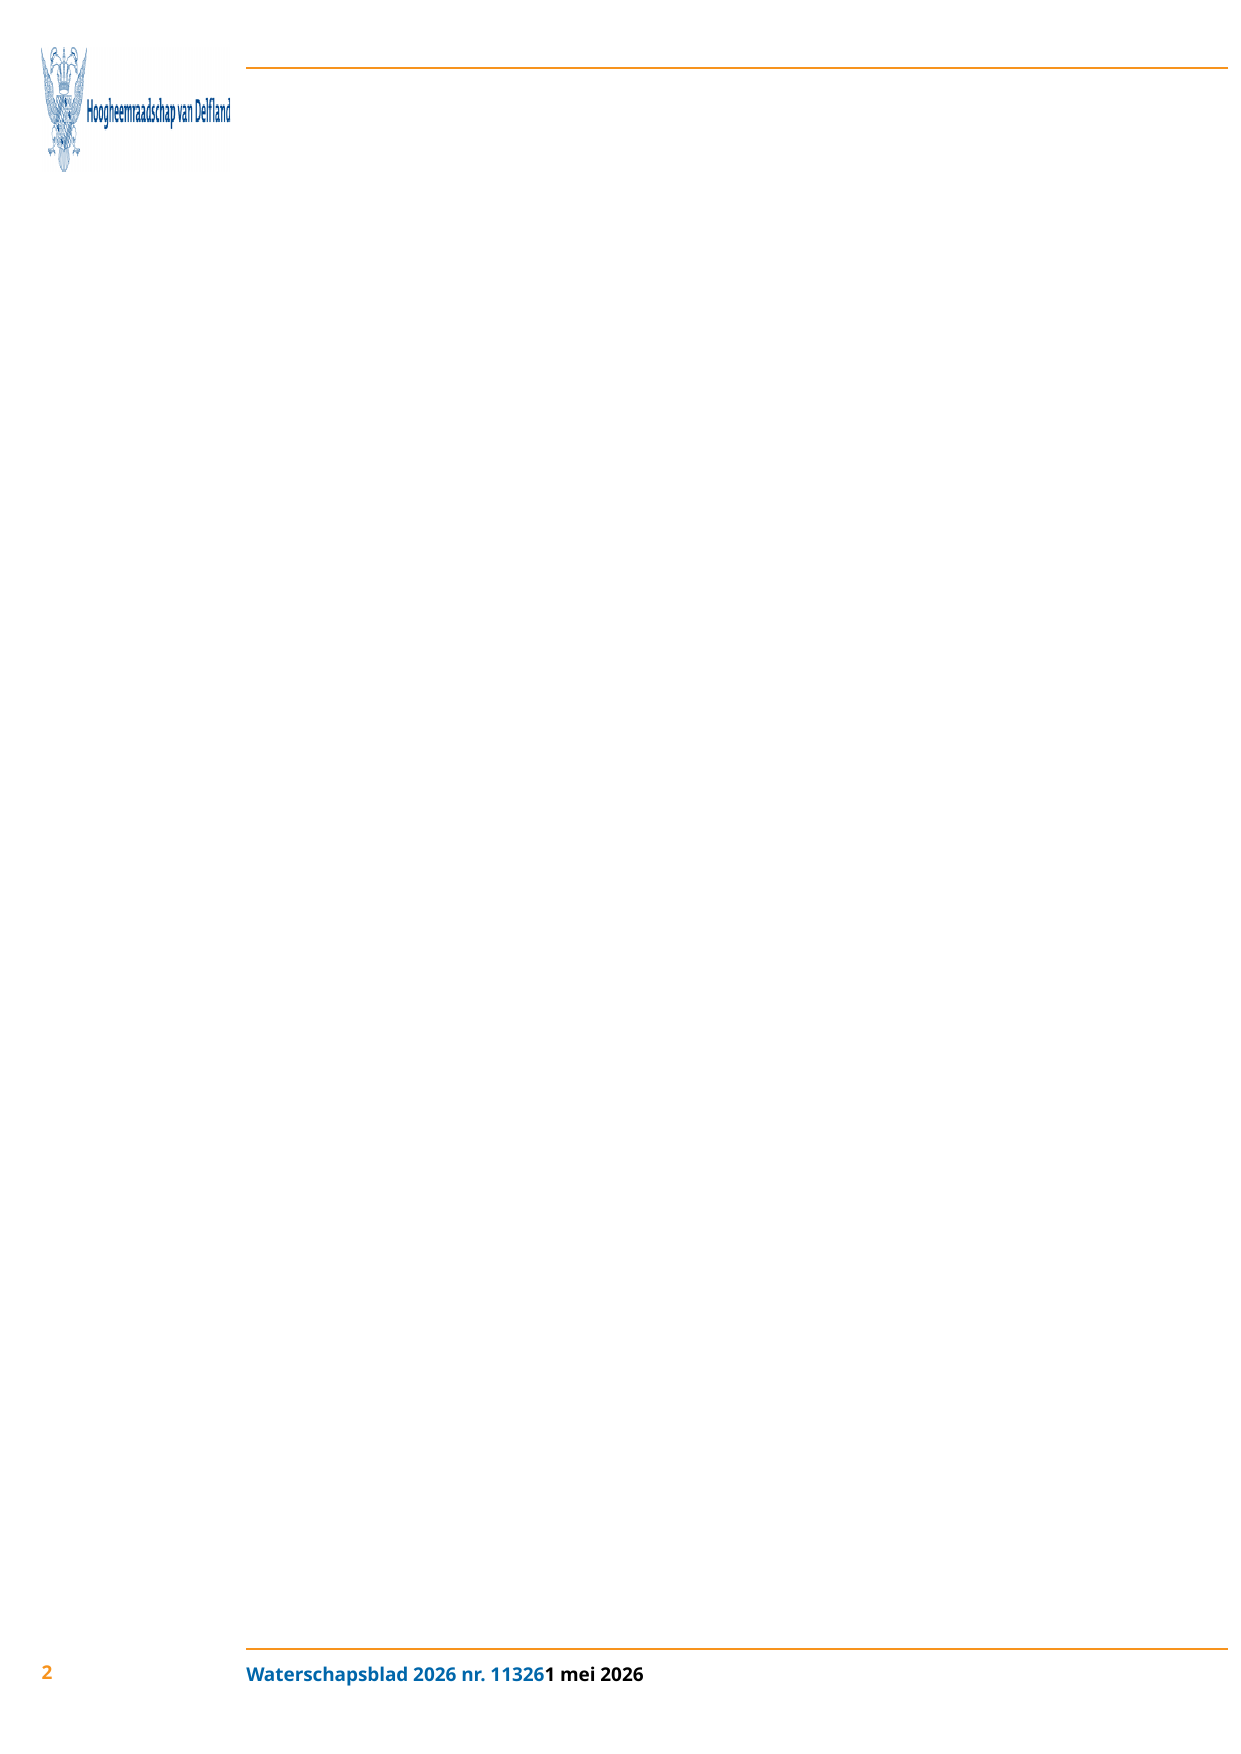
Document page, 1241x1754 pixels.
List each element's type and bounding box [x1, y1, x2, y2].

picture [41, 47, 231, 172]
